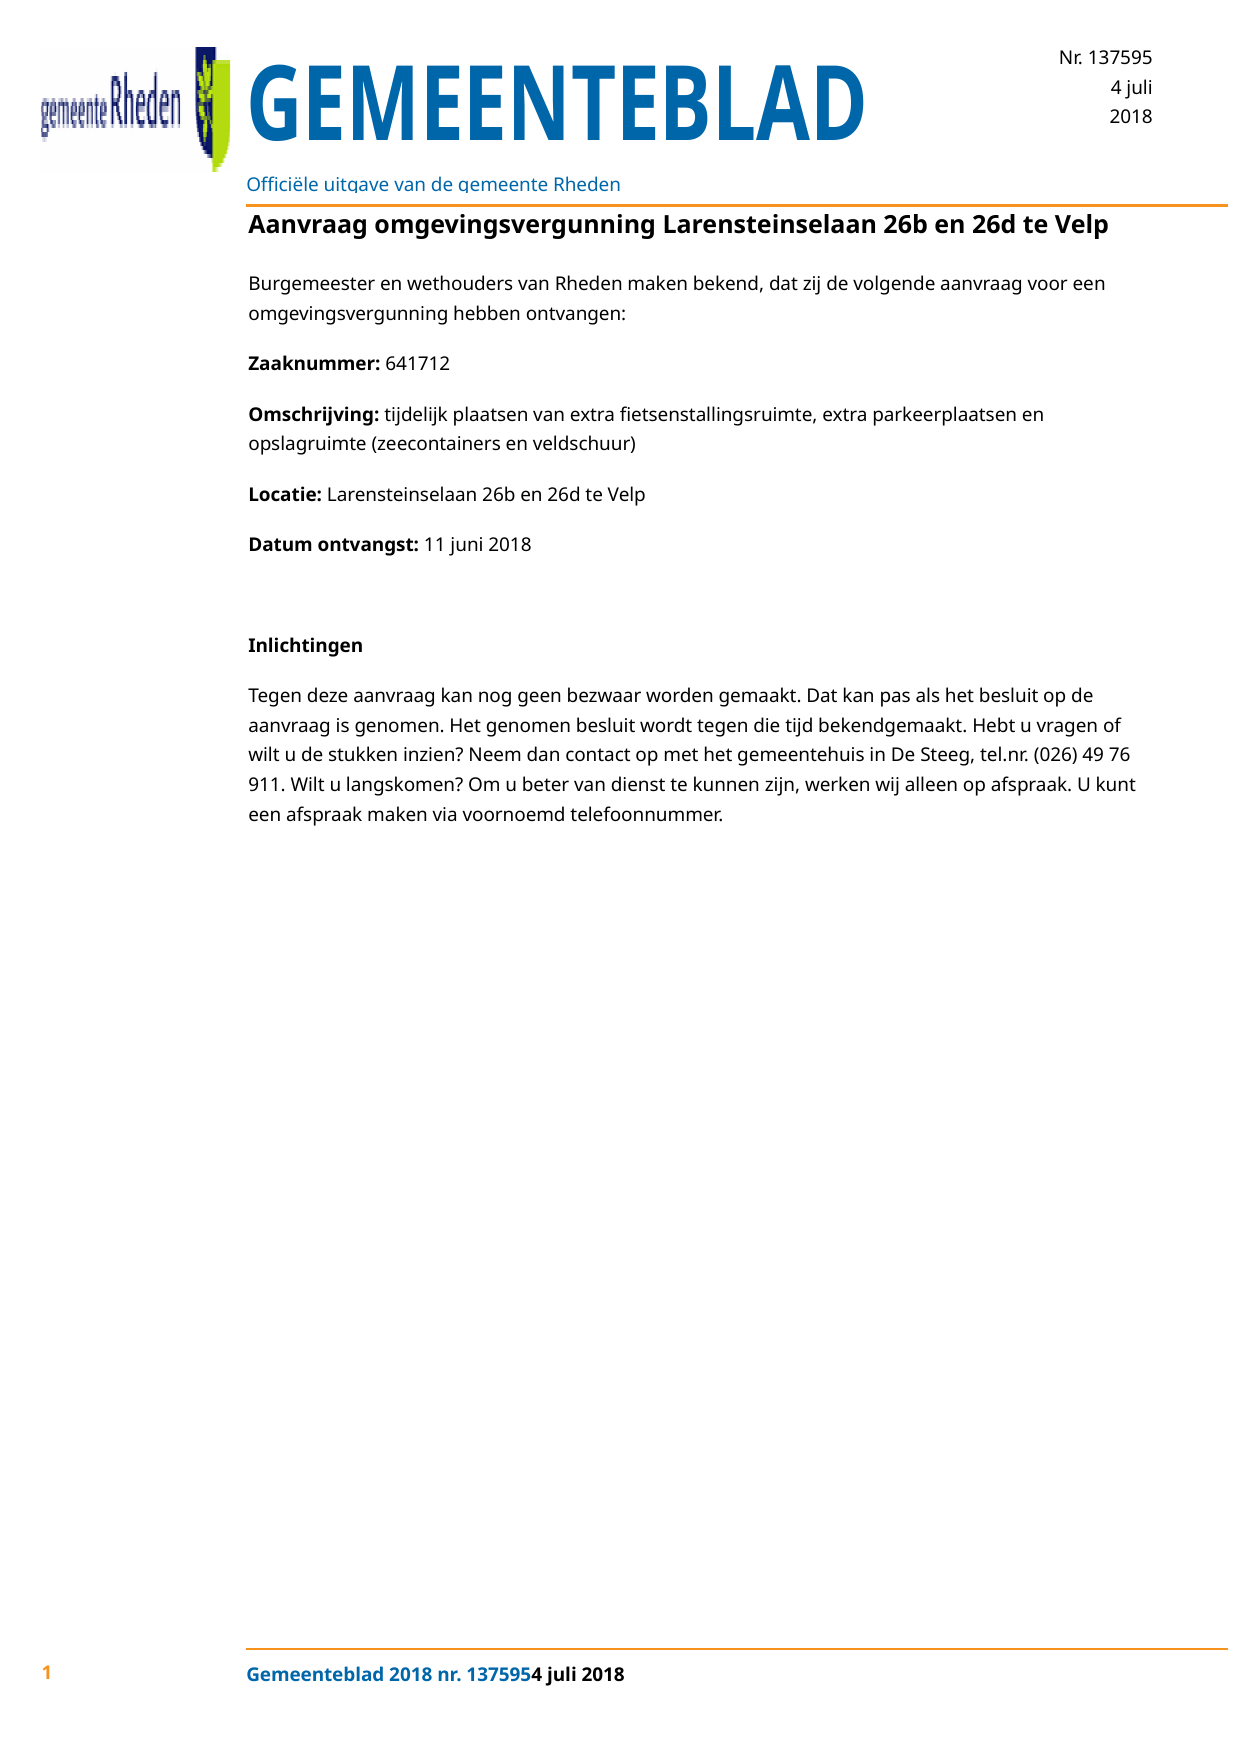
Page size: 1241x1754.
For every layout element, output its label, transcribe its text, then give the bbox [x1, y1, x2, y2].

text Zaaknummer: 641712 [248, 350, 1152, 376]
text Aanvraag omgevingsvergunning Larensteinselaan 26b en 26d te Velp [248, 207, 1152, 241]
text Locatie: Larensteinselaan 26b en 26d te Velp [248, 481, 1152, 506]
text Tegen deze aanvraag kan nog geen bezwaar worden gemaakt. Dat kan pas als het besluit op de aanvraag is genomen. Het genomen besluit wordt tegen die tijd bekendgemaakt. Hebt u vragen of wilt u de stukken inzien? Neem dan contact op met het gemeentehuis in De Steeg, tel.nr. (026) 49 76 911. Wilt u langskomen? Om u beter van dienst te kunnen zijn, werken wij alleen op afspraak. U kunt een afspraak maken via voornoemd telefoonnummer. [248, 682, 1152, 826]
text Omschrijving: tijdelijk plaatsen van extra fietsenstallingsruimte, extra parkeerplaatsen en opslagruimte (zeecontainers en veldschuur) [248, 401, 1152, 456]
text Inlichtingen [248, 632, 1152, 658]
picture [41, 47, 231, 172]
text Datum ontvangst: 11 juni 2018 [248, 531, 1152, 557]
text Burgemeester en wethouders van Rheden maken bekend, dat zij de volgende aanvraag voor een omgevingsvergunning hebben ontvangen: [248, 270, 1152, 326]
